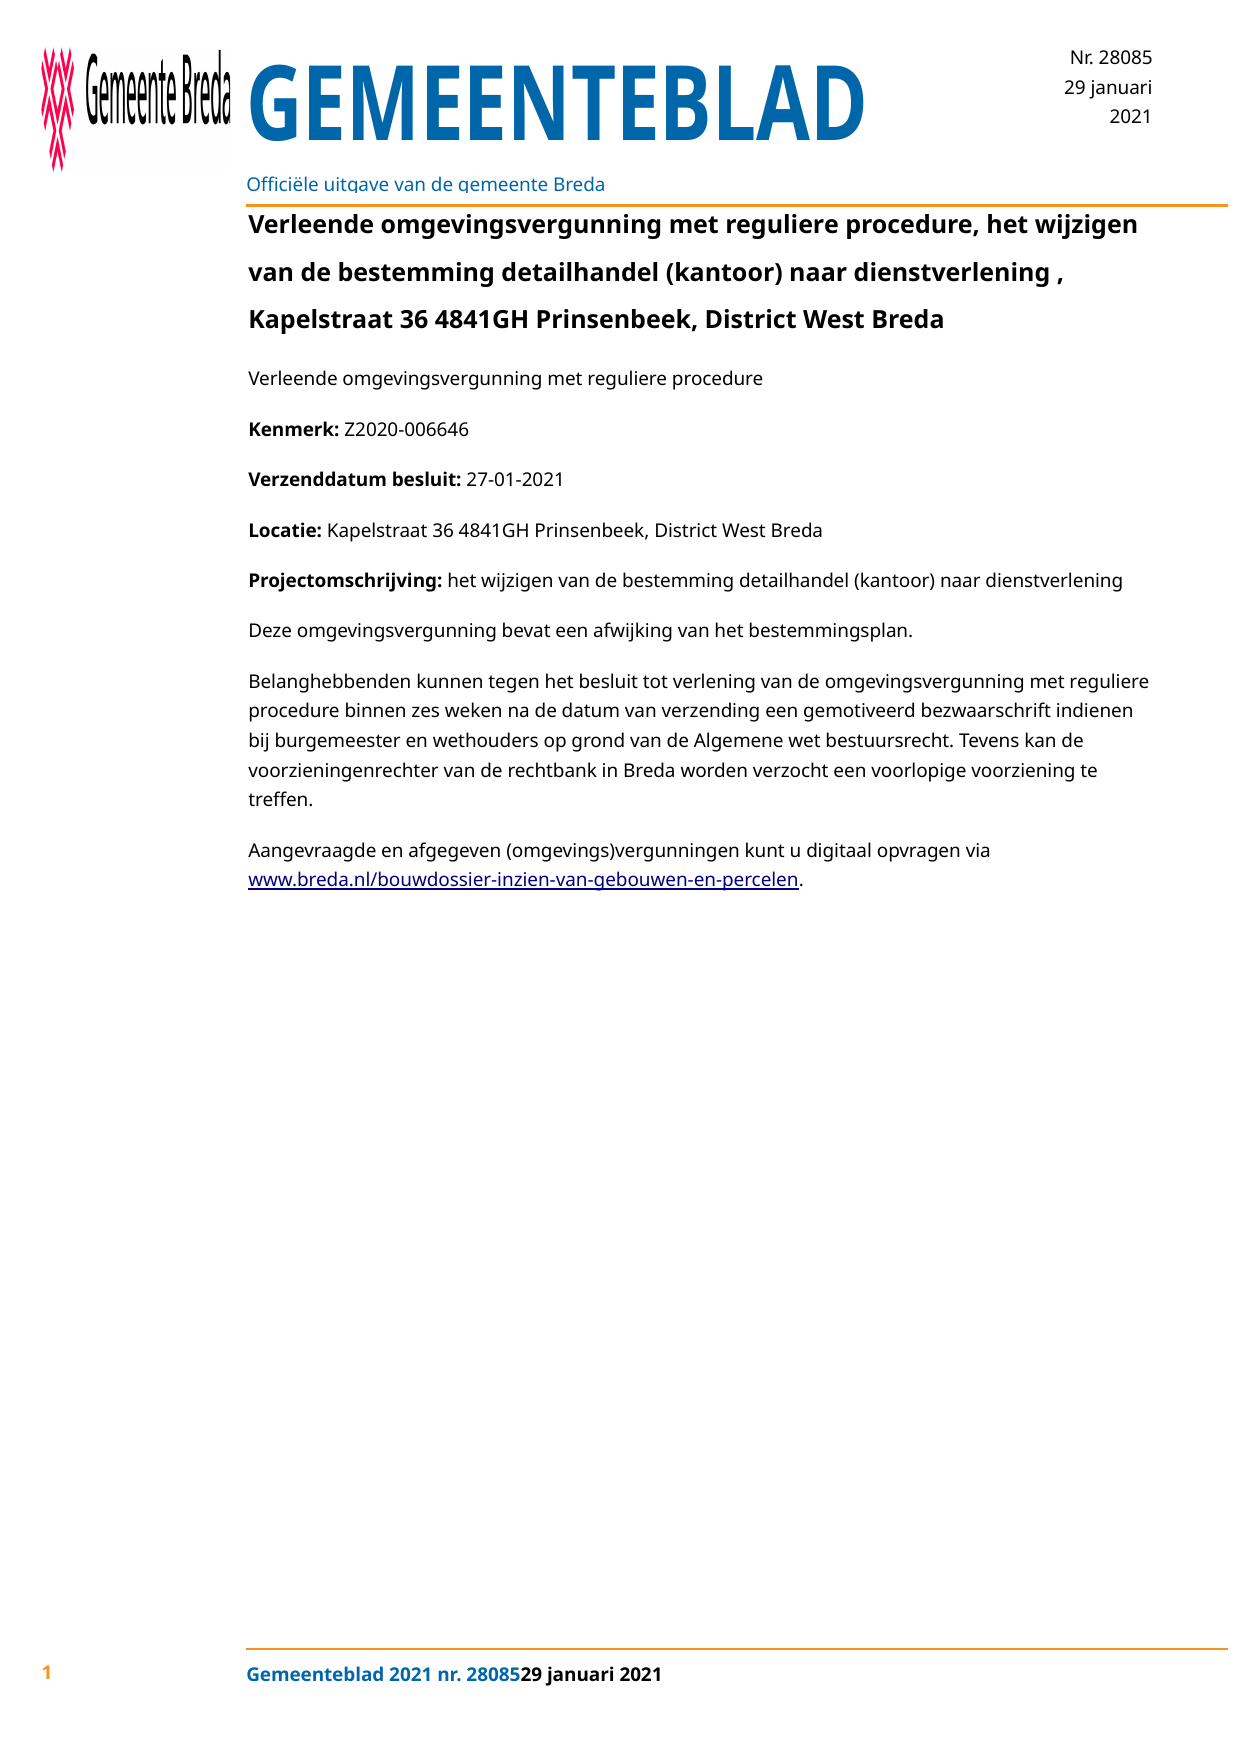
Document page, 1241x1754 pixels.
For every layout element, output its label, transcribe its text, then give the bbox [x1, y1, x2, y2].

text Aangevraagde en afgegeven (omgevings)vergunningen kunt u digitaal opvragen via www.breda.nl/bouwdossier-inzien-van-gebouwen-en-percelen. [248, 837, 1152, 892]
text Verleende omgevingsvergunning met reguliere procedure, het wijzigen van de bestemming detailhandel (kantoor) naar dienstverlening , Kapelstraat 36 4841GH Prinsenbeek, District West Breda [248, 207, 1152, 336]
text Belanghebbenden kunnen tegen het besluit tot verlening van de omgevingsvergunning met reguliere procedure binnen zes weken na de datum van verzending een gemotiveerd bezwaarschrift indienen bij burgemeester en wethouders op grond van de Algemene wet bestuursrecht. Tevens kan de voorzieningenrechter van de rechtbank in Breda worden verzocht een voorlopige voorziening te treffen. [248, 668, 1152, 812]
text Deze omgevingsvergunning bevat een afwijking van het bestemmingsplan. [248, 618, 1152, 643]
text Locatie: Kapelstraat 36 4841GH Prinsenbeek, District West Breda [248, 517, 1152, 542]
text Projectomschrijving: het wijzigen van de bestemming detailhandel (kantoor) naar dienstverlening [248, 567, 1152, 593]
picture [41, 47, 231, 172]
text Kenmerk: Z2020-006646 [248, 416, 1152, 442]
text Verleende omgevingsvergunning met reguliere procedure [248, 366, 1152, 391]
text Verzenddatum besluit: 27-01-2021 [248, 466, 1152, 492]
